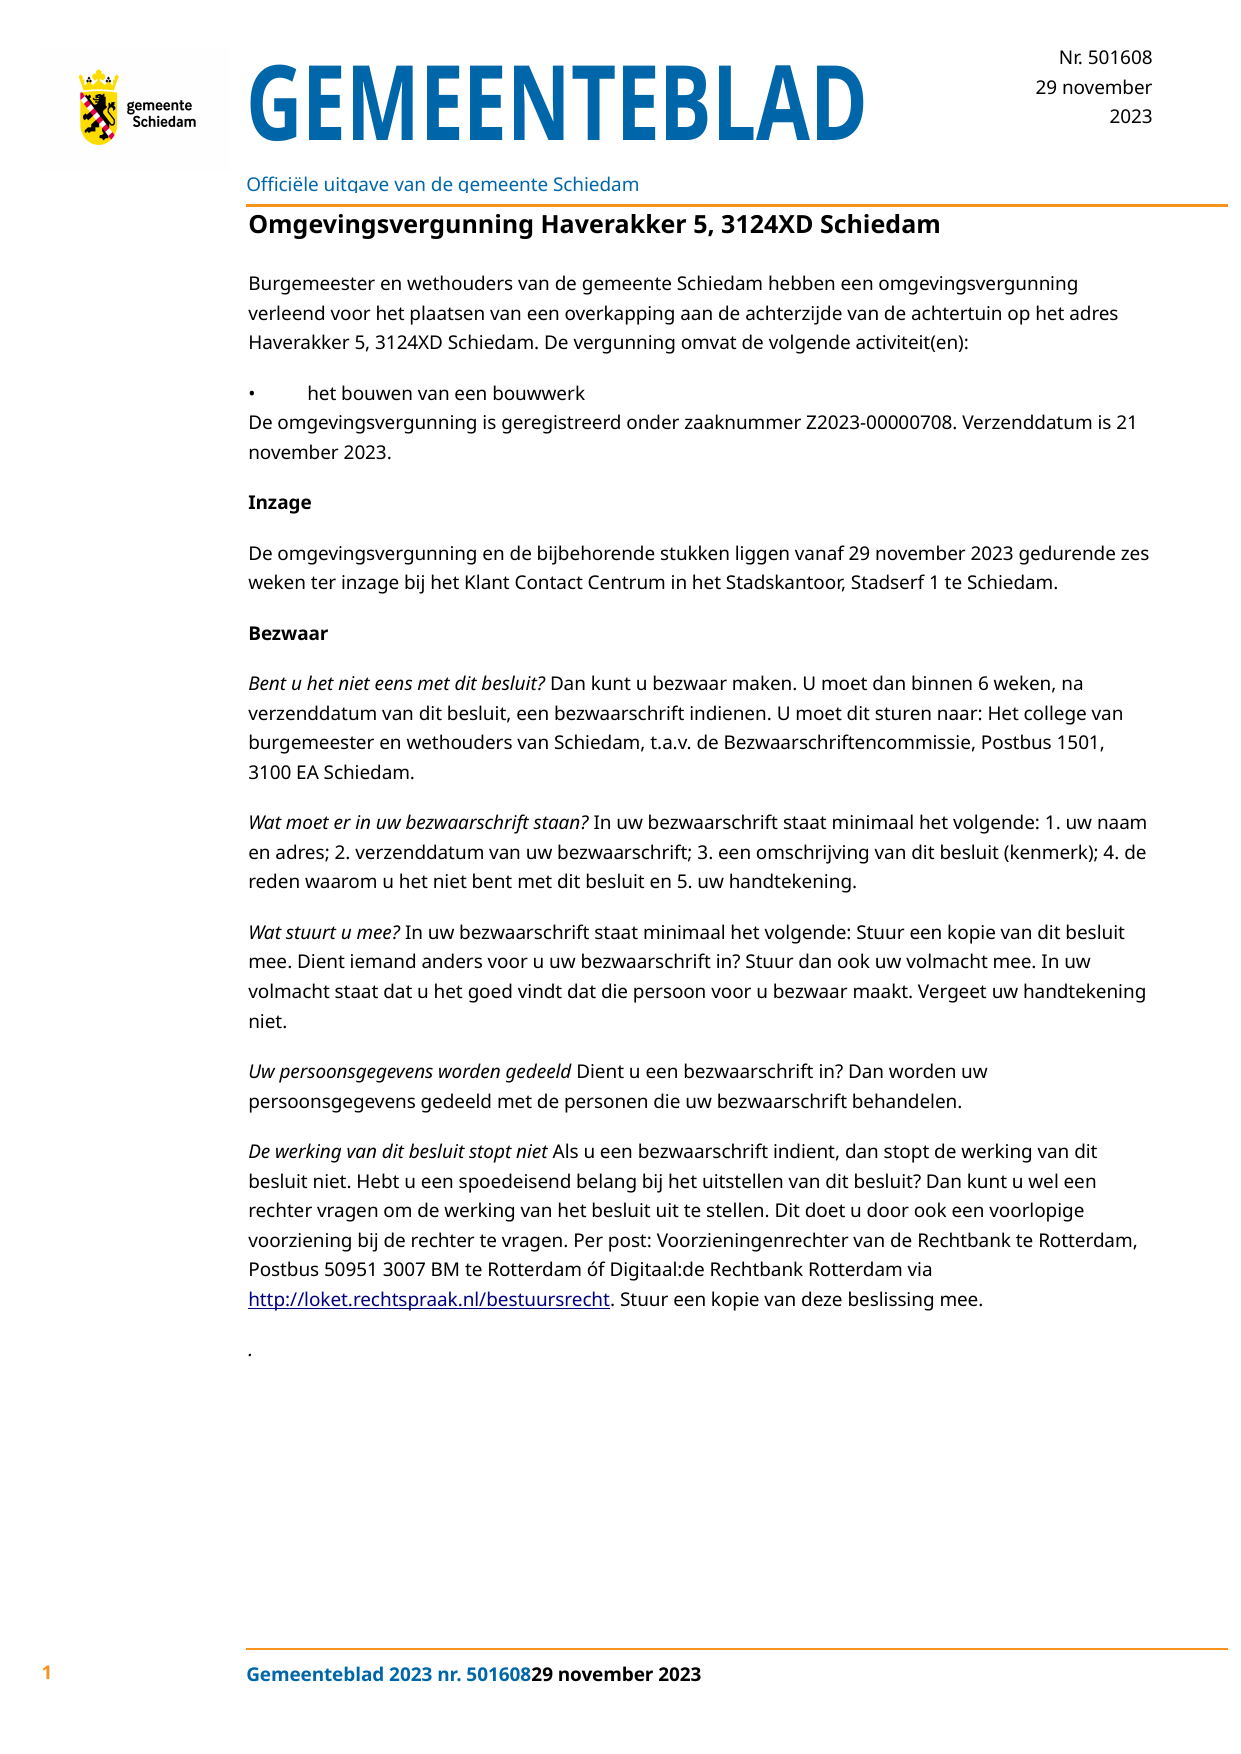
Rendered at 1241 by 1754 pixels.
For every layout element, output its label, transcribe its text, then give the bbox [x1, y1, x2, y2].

text De omgevingsvergunning en de bijbehorende stukken liggen vanaf 29 november 2023 gedurende zes weken ter inzage bij het Klant Contact Centrum in het Stadskantoor, Stadserf 1 te Schiedam. [248, 540, 1152, 595]
text Bezwaar [248, 620, 1152, 646]
list het bouwen van een bouwwerk [248, 380, 1152, 406]
text De werking van dit besluit stopt niet Als u een bezwaarschrift indient, dan stopt de werking van dit besluit niet. Hebt u een spoedeisend belang bij het uitstellen van dit besluit? Dan kunt u wel een rechter vragen om de werking van het besluit uit te stellen. Dit doet u door ook een voorlopige voorziening bij de rechter te vragen. Per post: Voorzieningenrechter van de Rechtbank te Rotterdam, Postbus 50951 3007 BM te Rotterdam óf Digitaal:de Rechtbank Rotterdam via http://loket.rechtspraak.nl/bestuursrecht. Stuur een kopie van deze beslissing mee. [248, 1138, 1152, 1312]
text . [248, 1337, 1152, 1362]
text Uw persoonsgegevens worden gedeeld Dient u een bezwaarschrift in? Dan worden uw persoonsgegevens gedeeld met de personen die uw bezwaarschrift behandelen. [248, 1058, 1152, 1113]
text Omgevingsvergunning Haverakker 5, 3124XD Schiedam [248, 207, 1152, 241]
text De omgevingsvergunning is geregistreerd onder zaaknummer Z2023-00000708. Verzenddatum is 21 november 2023. [248, 409, 1152, 465]
text Bent u het niet eens met dit besluit? Dan kunt u bezwaar maken. U moet dan binnen 6 weken, na verzenddatum van dit besluit, een bezwaarschrift indienen. U moet dit sturen naar: Het college van burgemeester en wethouders van Schiedam, t.a.v. de Bezwaarschriftencommissie, Postbus 1501, 3100 EA Schiedam. [248, 670, 1152, 785]
text Wat stuurt u mee? In uw bezwaarschrift staat minimaal het volgende: Stuur een kopie van dit besluit mee. Dient iemand anders voor u uw bezwaarschrift in? Stuur dan ook uw volmacht mee. In uw volmacht staat dat u het goed vindt dat die persoon voor u bezwaar maakt. Vergeet uw handtekening niet. [248, 919, 1152, 1033]
text Burgemeester en wethouders van de gemeente Schiedam hebben een omgevingsvergunning verleend voor het plaatsen van een overkapping aan de achterzijde van de achtertuin op het adres Haverakker 5, 3124XD Schiedam. De vergunning omvat de volgende activiteit(en): [248, 270, 1152, 355]
picture [41, 47, 231, 172]
text Wat moet er in uw bezwaarschrift staan? In uw bezwaarschrift staat minimaal het volgende: 1. uw naam en adres; 2. verzenddatum van uw bezwaarschrift; 3. een omschrijving van dit besluit (kenmerk); 4. de reden waarom u het niet bent met dit besluit en 5. uw handtekening. [248, 809, 1152, 894]
text Inzage [248, 489, 1152, 515]
